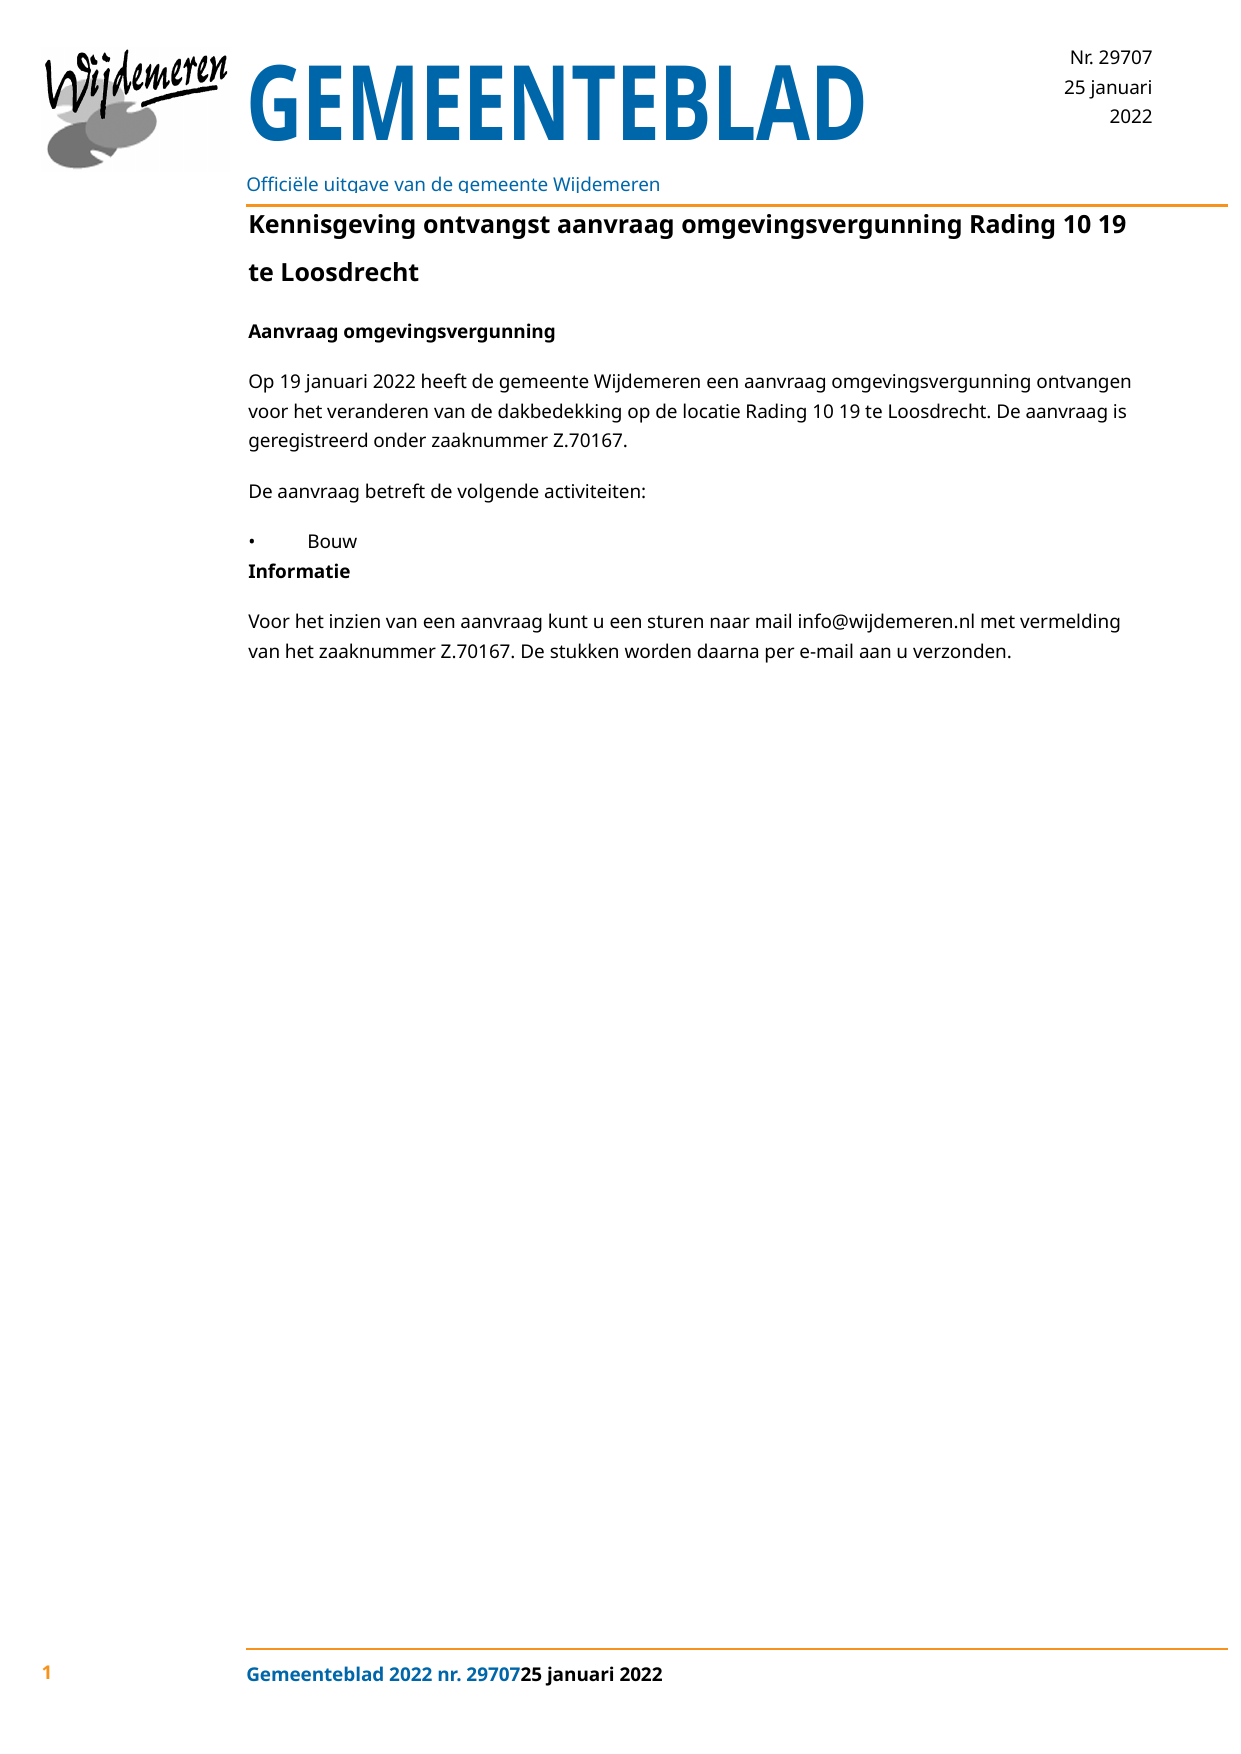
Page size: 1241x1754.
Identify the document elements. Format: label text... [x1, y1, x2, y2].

list Bouw [248, 528, 1152, 554]
text Voor het inzien van een aanvraag kunt u een sturen naar mail info@wijdemeren.nl met vermelding van het zaaknummer Z.70167. De stukken worden daarna per e-mail aan u verzonden. [248, 608, 1152, 664]
text Aanvraag omgevingsvergunning [248, 318, 1152, 344]
text Op 19 januari 2022 heeft de gemeente Wijdemeren een aanvraag omgevingsvergunning ontvangen voor het veranderen van de dakbedekking op de locatie Rading 10 19 te Loosdrecht. De aanvraag is geregistreerd onder zaaknummer Z.70167. [248, 368, 1152, 453]
text Kennisgeving ontvangst aanvraag omgevingsvergunning Rading 10 19 te Loosdrecht [248, 207, 1152, 288]
picture [41, 47, 231, 172]
text Informatie [248, 558, 1152, 584]
text De aanvraag betreft de volgende activiteiten: [248, 478, 1152, 504]
